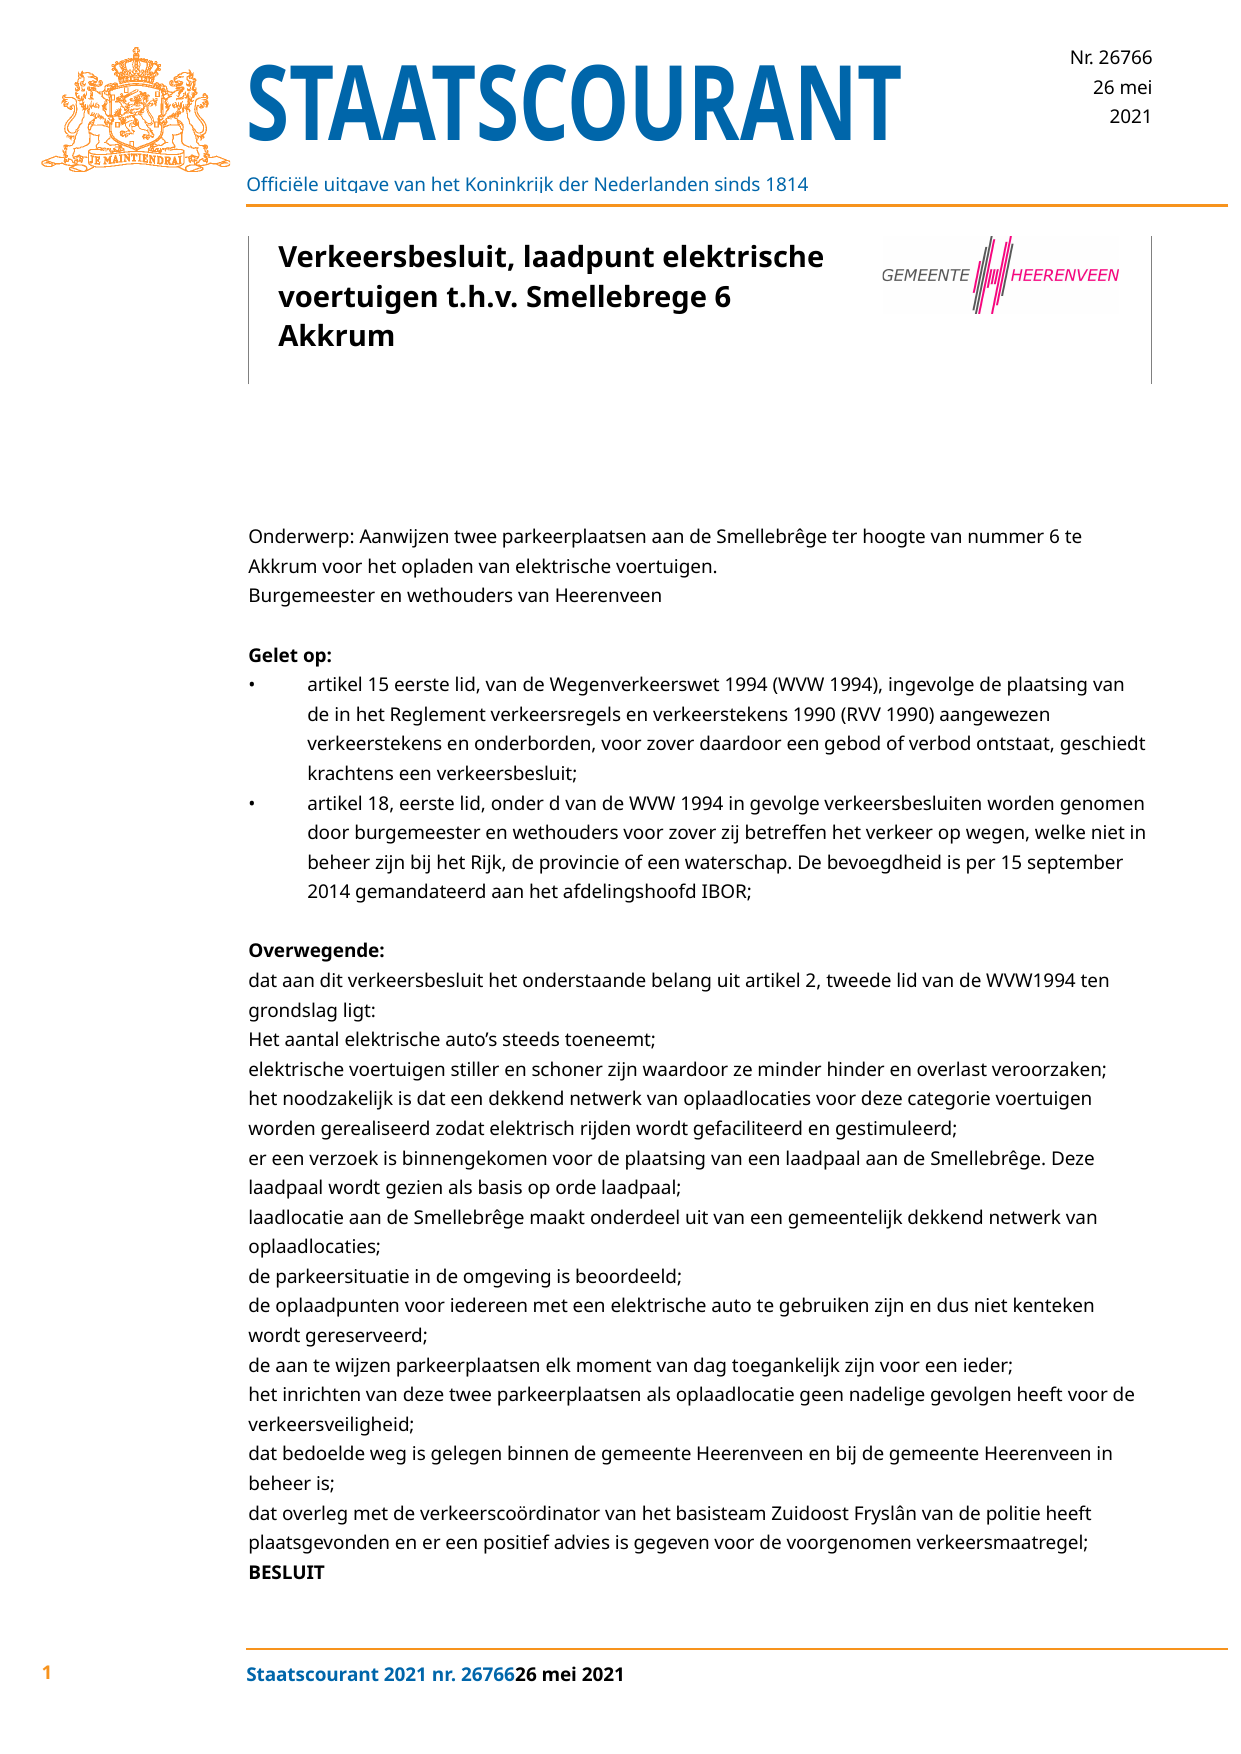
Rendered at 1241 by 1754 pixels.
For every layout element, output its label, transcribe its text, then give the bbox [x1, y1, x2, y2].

picture [41, 47, 231, 172]
text de parkeersituatie in de omgeving is beoordeeld; [248, 1263, 1152, 1289]
list artikel 18, eerste lid, onder d van de WVW 1994 in gevolge verkeersbesluiten worden genomen door burgemeester en wethouders voor zover zij betreffen het verkeer op wegen, welke niet in beheer zijn bij het Rijk, de provincie of een waterschap. De bevoegdheid is per 15 september 2014 gemandateerd aan het afdelingshoofd IBOR; [248, 790, 1152, 904]
table_header Verkeersbesluit, laadpunt elektrische voertuigen t.h.v. Smellebrege 6 Akkrum [249, 236, 850, 384]
text de oplaadpunten voor iedereen met een elektrische auto te gebruiken zijn en dus niet kenteken wordt gereserveerd; [248, 1293, 1152, 1348]
text Overwegende: [248, 938, 1152, 963]
text elektrische voertuigen stiller en schoner zijn waardoor ze minder hinder en overlast veroorzaken; [248, 1056, 1152, 1082]
text dat overleg met de verkeerscoördinator van het basisteam Zuidoost Fryslân van de politie heeft plaatsgevonden en er een positief advies is gegeven voor de voorgenomen verkeersmaatregel; [248, 1500, 1152, 1555]
list artikel 15 eerste lid, van de Wegenverkeerswet 1994 (WVW 1994), ingevolge de plaatsing van de in het Reglement verkeersregels en verkeerstekens 1990 (RVV 1990) aangewezen verkeerstekens en onderborden, voor zover daardoor een gebod of verbod ontstaat, geschiedt krachtens een verkeersbesluit; [248, 671, 1152, 786]
text Onderwerp: Aanwijzen twee parkeerplaatsen aan de Smellebrêge ter hoogte van nummer 6 te Akkrum voor het opladen van elektrische voertuigen. [248, 523, 1152, 579]
text het noodzakelijk is dat een dekkend netwerk van oplaadlocaties voor deze categorie voertuigen worden gerealiseerd zodat elektrisch rijden wordt gefaciliteerd en gestimuleerd; [248, 1086, 1152, 1141]
table_header [850, 236, 1151, 384]
text BESLUIT [248, 1559, 1152, 1584]
text de aan te wijzen parkeerplaatsen elk moment van dag toegankelijk zijn voor een ieder; [248, 1352, 1152, 1377]
picture [882, 236, 1119, 314]
text er een verzoek is binnengekomen voor de plaatsing van een laadpaal aan de Smellebrêge. Deze laadpaal wordt gezien als basis op orde laadpaal; [248, 1145, 1152, 1200]
text Het aantal elektrische auto’s steeds toeneemt; [248, 1026, 1152, 1052]
text dat bedoelde weg is gelegen binnen de gemeente Heerenveen en bij de gemeente Heerenveen in beheer is; [248, 1441, 1152, 1496]
text Burgemeester en wethouders van Heerenveen [248, 583, 1152, 608]
text Gelet op: [248, 642, 1152, 667]
text dat aan dit verkeersbesluit het onderstaande belang uit artikel 2, tweede lid van de WVW1994 ten grondslag ligt: [248, 967, 1152, 1022]
text het inrichten van deze twee parkeerplaatsen als oplaadlocatie geen nadelige gevolgen heeft voor de verkeersveiligheid; [248, 1381, 1152, 1437]
text laadlocatie aan de Smellebrêge maakt onderdeel uit van een gemeentelijk dekkend netwerk van oplaadlocaties; [248, 1204, 1152, 1259]
